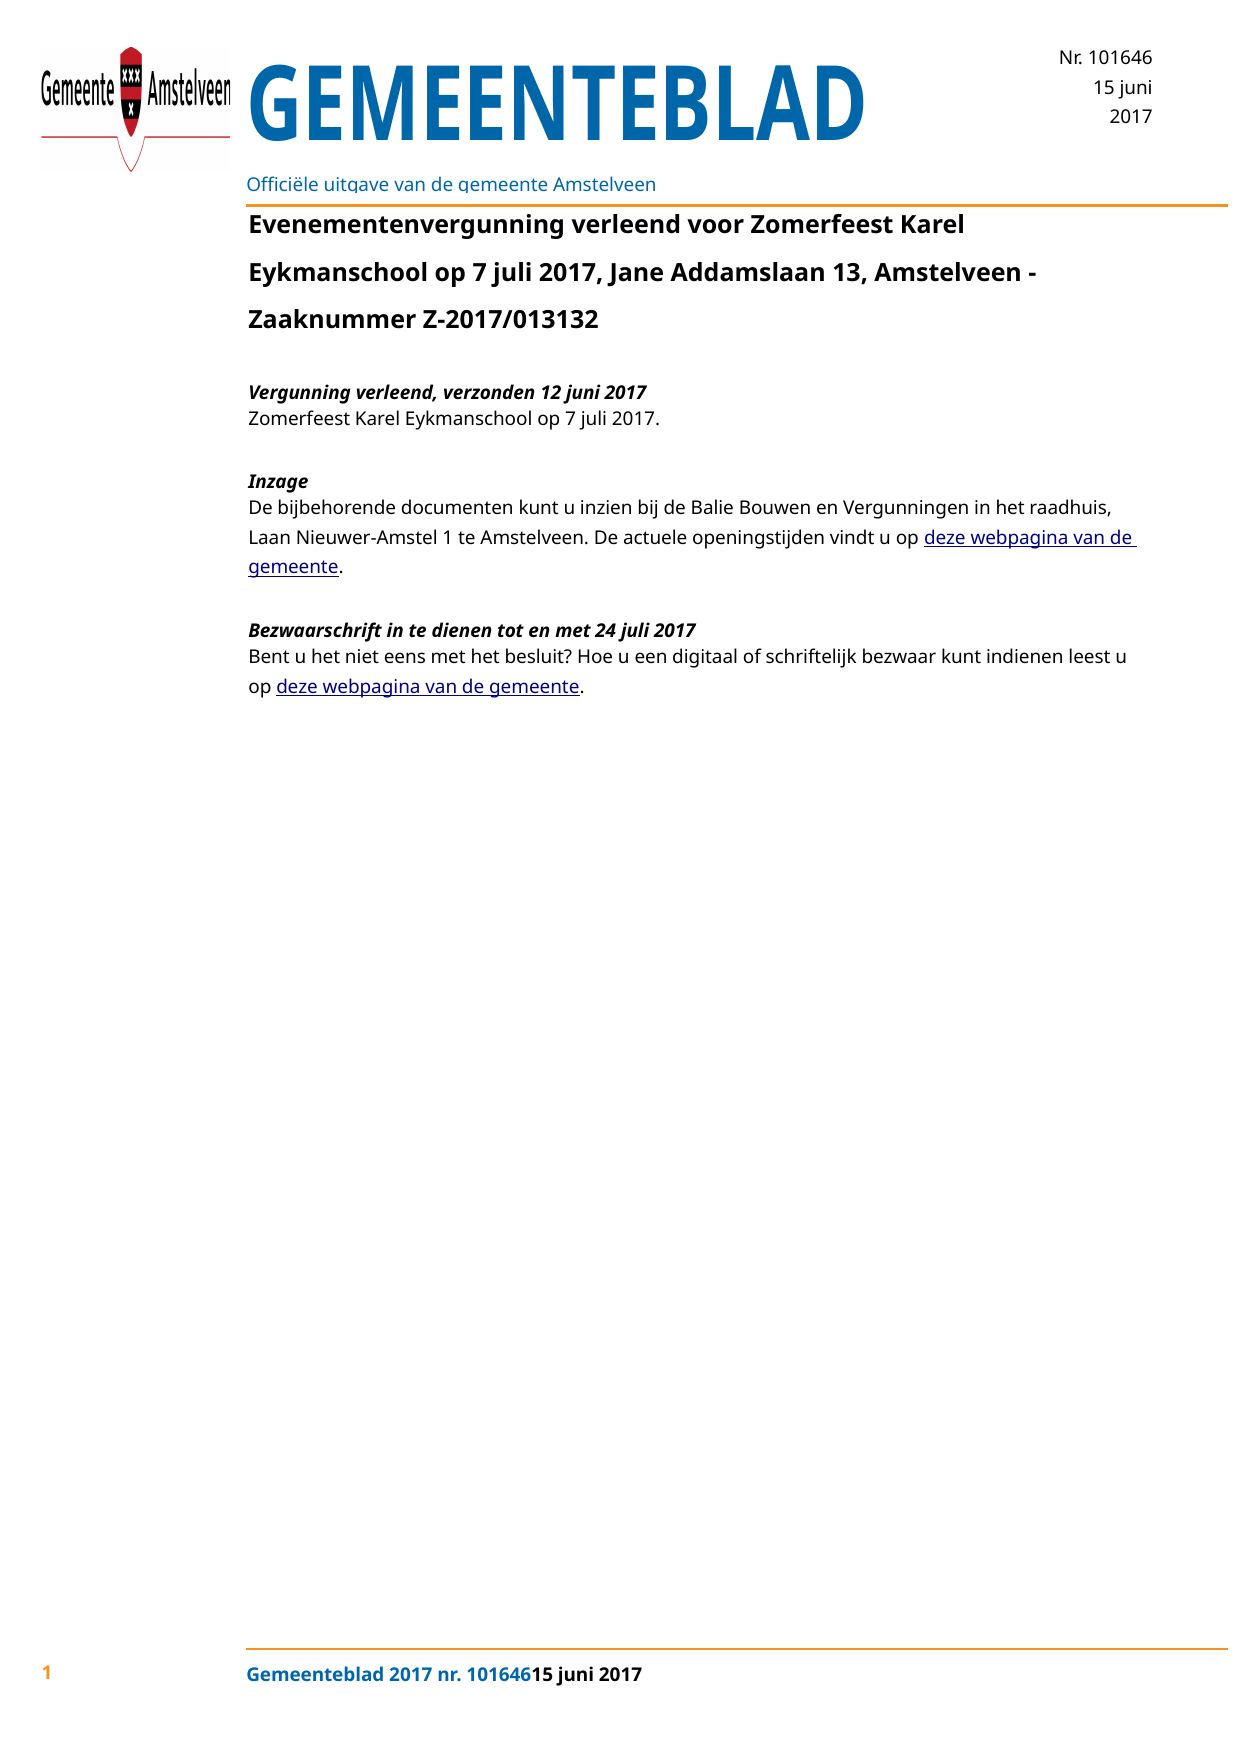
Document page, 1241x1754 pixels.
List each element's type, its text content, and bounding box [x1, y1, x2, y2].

text De bijbehorende documenten kunt u inzien bij de Balie Bouwen en Vergunningen in het raadhuis, Laan Nieuwer-Amstel 1 te Amstelveen. De actuele openingstijden vindt u op deze webpagina van de gemeente. [248, 494, 1152, 579]
text Bezwaarschrift in te dienen tot en met 24 juli 2017 [248, 618, 1152, 643]
text Vergunning verleend, verzonden 12 juni 2017 [248, 379, 1152, 405]
text Zomerfeest Karel Eykmanschool op 7 juli 2017. [248, 405, 1152, 431]
picture [41, 47, 231, 172]
text Evenementenvergunning verleend voor Zomerfeest Karel Eykmanschool op 7 juli 2017, Jane Addamslaan 13, Amstelveen - Zaaknummer Z-2017/013132 [248, 207, 1152, 336]
text Inzage [248, 469, 1152, 494]
text Bent u het niet eens met het besluit? Hoe u een digitaal of schriftelijk bezwaar kunt indienen leest u op deze webpagina van de gemeente. [248, 643, 1152, 699]
